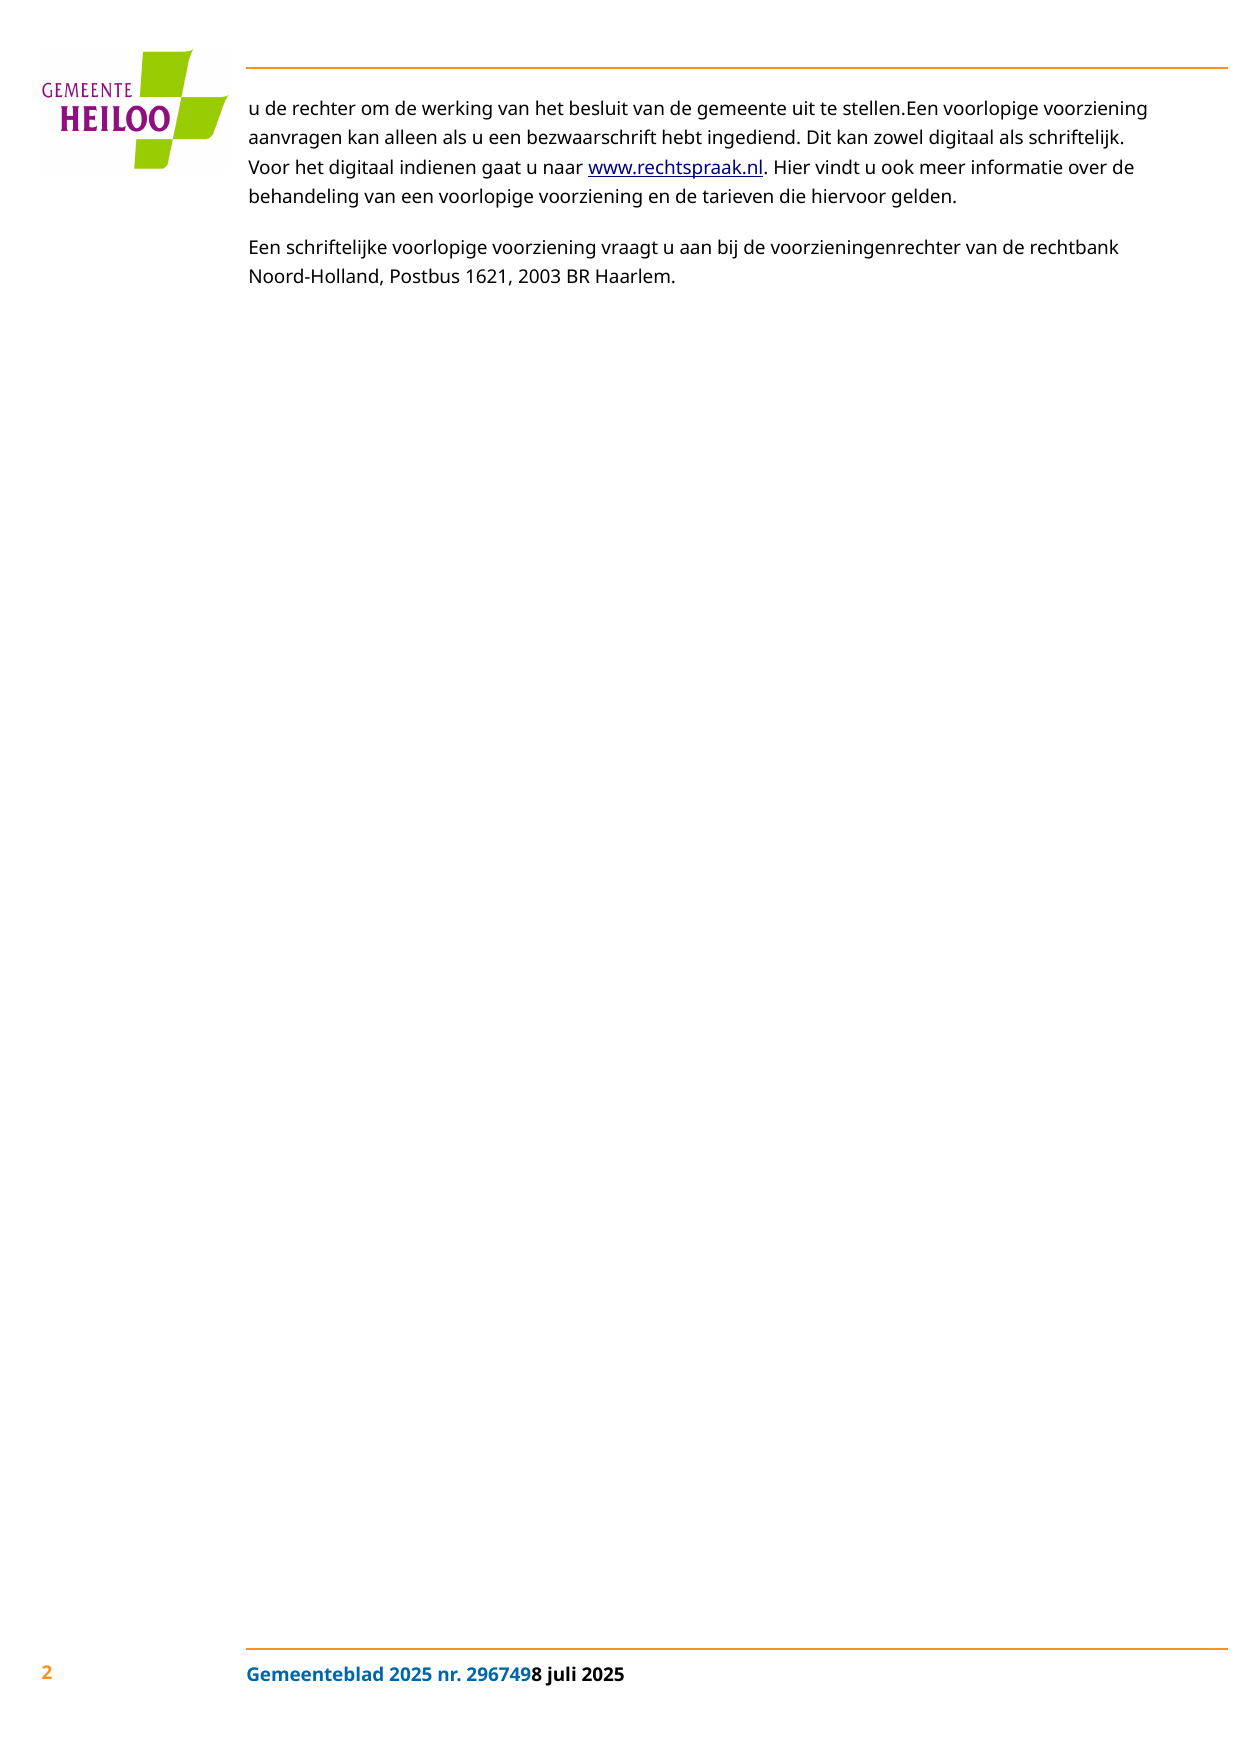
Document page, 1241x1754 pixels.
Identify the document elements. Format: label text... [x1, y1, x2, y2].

picture [41, 47, 231, 172]
text Een schriftelijke voorlopige voorziening vraagt u aan bij de voorzieningenrechter van de rechtbank Noord-Holland, Postbus 1621, 2003 BR Haarlem. [248, 234, 1152, 289]
text u de rechter om de werking van het besluit van de gemeente uit te stellen.Een voorlopige voorziening aanvragen kan alleen als u een bezwaarschrift hebt ingediend. Dit kan zowel digitaal als schriftelijk. Voor het digitaal indienen gaat u naar www.rechtspraak.nl. Hier vindt u ook meer informatie over de behandeling van een voorlopige voorziening en de tarieven die hiervoor gelden. [248, 95, 1152, 209]
